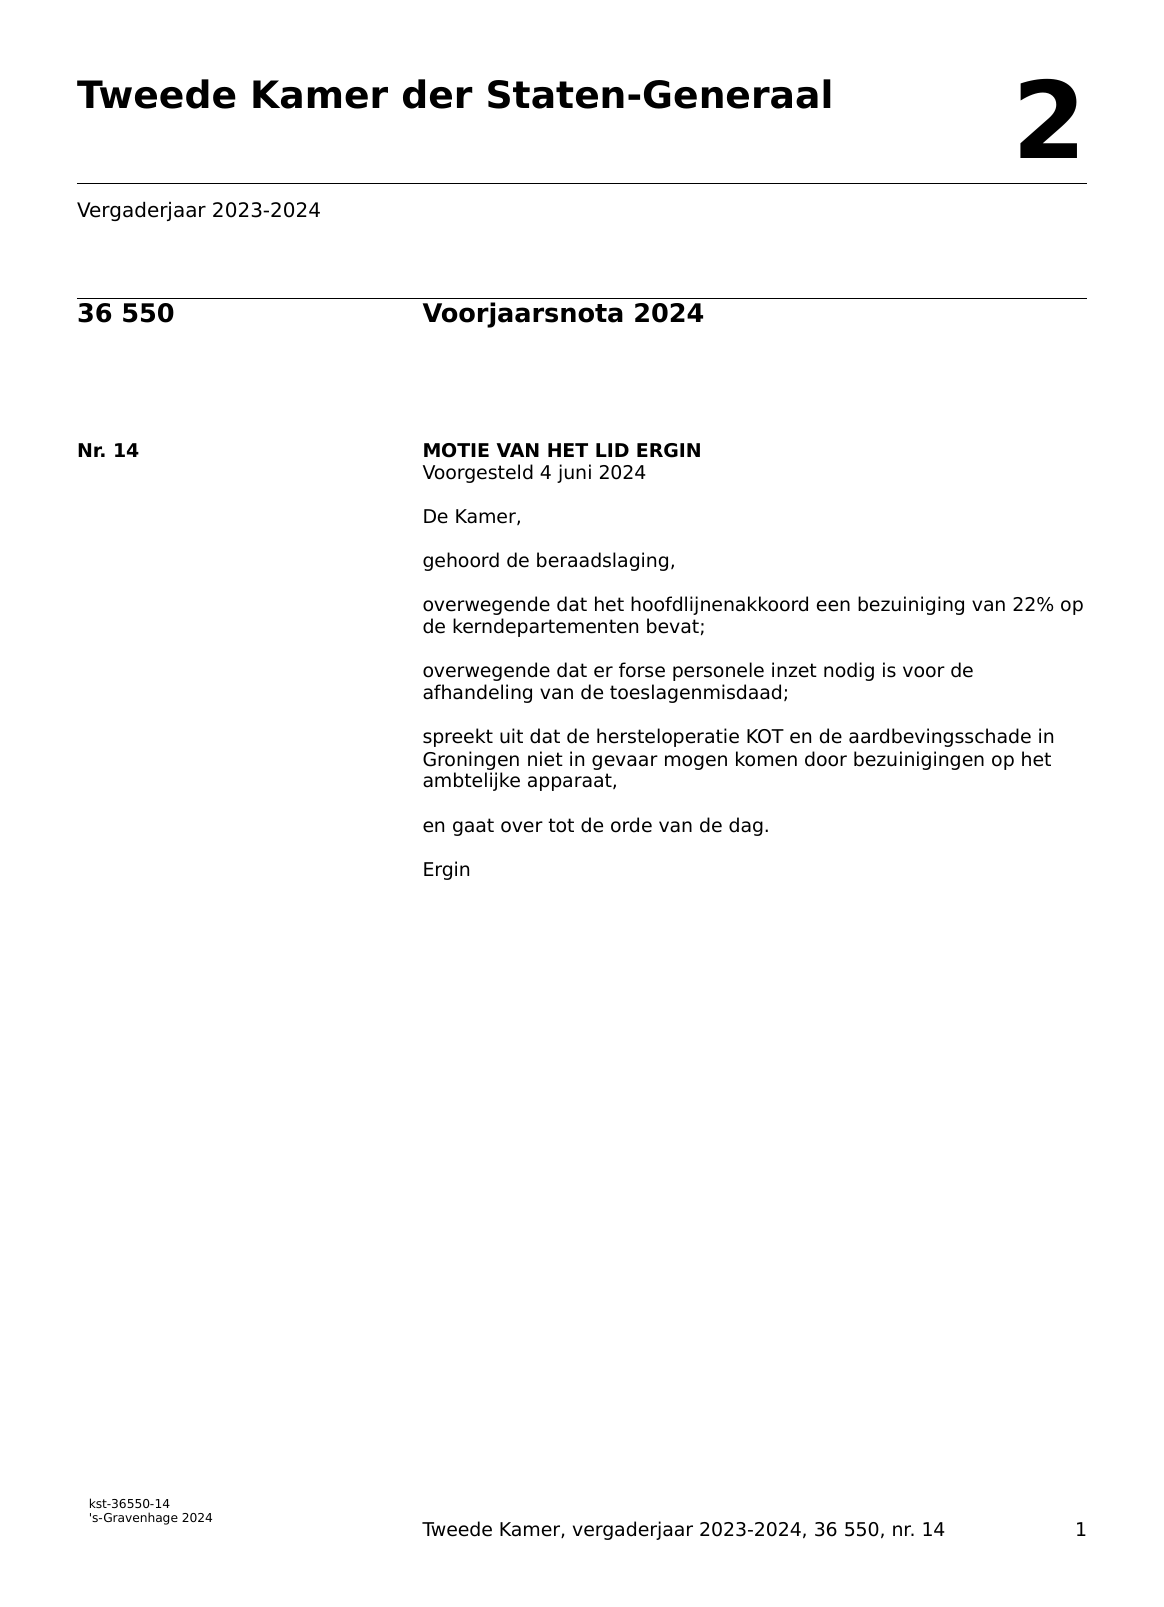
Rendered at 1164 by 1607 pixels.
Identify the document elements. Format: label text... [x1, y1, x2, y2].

text gehoord de beraadslaging, [422, 550, 1087, 572]
text en gaat over tot de orde van de dag. [422, 814, 1087, 837]
text Ergin [422, 859, 1087, 881]
table_cell Vergaderjaar 2023-2024 [77, 184, 1087, 298]
text Voorgesteld 4 juni 2024 [422, 462, 1087, 484]
text overwegende dat het hoofdlijnenakkoord een bezuiniging van 22% op de kerndepartementen bevat; [422, 594, 1087, 638]
text overwegende dat er forse personele inzet nodig is voor de afhandeling van de toeslagenmisdaad; [422, 660, 1087, 704]
table_header Tweede Kamer der Staten-Generaal [77, 59, 886, 183]
table_header 2 [886, 59, 1087, 183]
subtitle Nr. 14 MOTIE VAN HET LID ERGIN [77, 440, 1087, 462]
text 's-Gravenhage 2024 [88, 1511, 323, 1525]
text kst-36550-14 [88, 1497, 323, 1511]
subtitle 36 550 Voorjaarsnota 2024 [77, 299, 1087, 329]
text spreekt uit dat de hersteloperatie KOT en de aardbevingsschade in Groningen niet in gevaar mogen komen door bezuinigingen op het ambtelijke apparaat, [422, 726, 1087, 792]
text De Kamer, [422, 506, 1087, 528]
